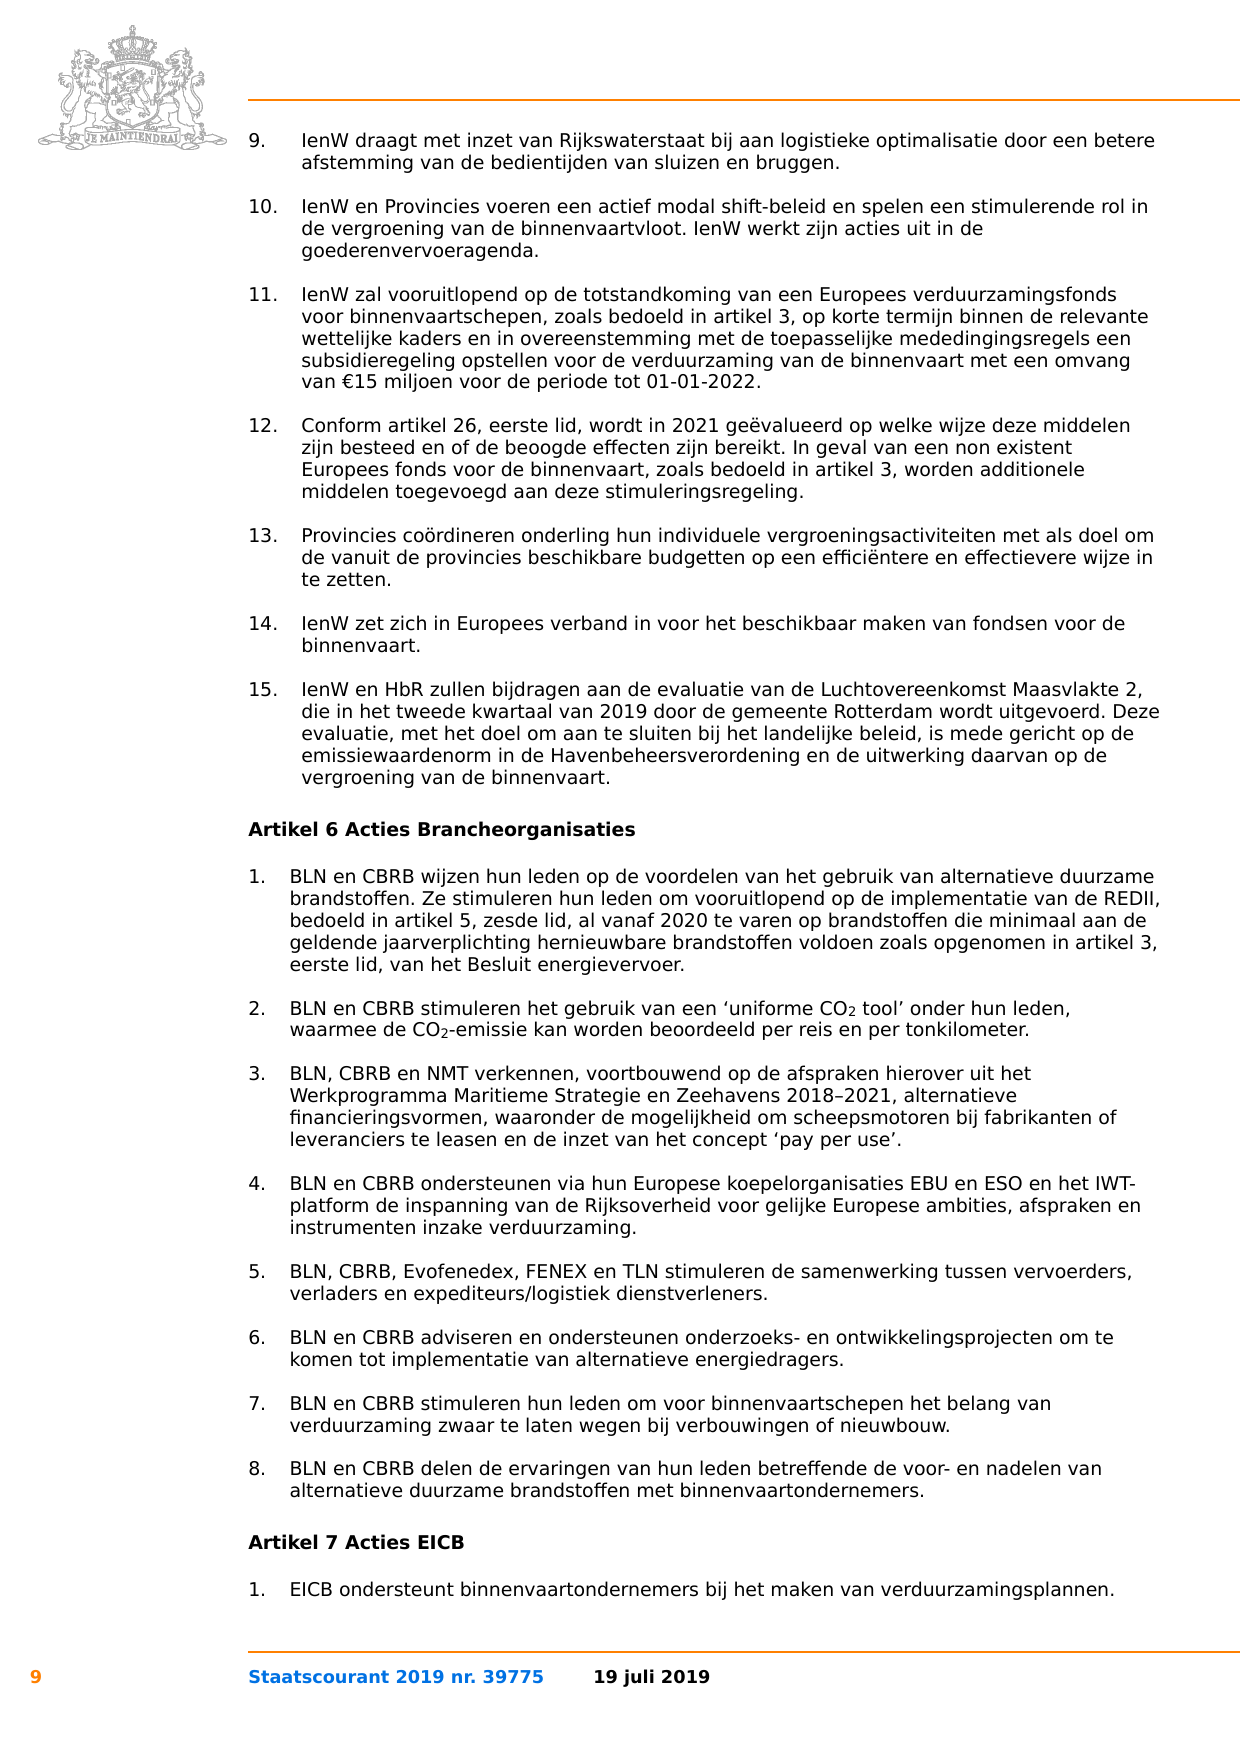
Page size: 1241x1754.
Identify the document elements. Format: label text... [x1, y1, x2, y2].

picture [38, 25, 227, 150]
text 2. BLN en CBRB stimuleren het gebruik van een ‘uniforme CO2 tool’ onder hun leden, waarmee de CO2-emissie kan worden beoordeeld per reis en per tonkilometer. [248, 997, 1163, 1041]
text 11. IenW zal vooruitlopend op de totstandkoming van een Europees verduurzamingsfonds voor binnenvaartschepen, zoals bedoeld in artikel 3, op korte termijn binnen de relevante wettelijke kaders en in overeenstemming met de toepasselijke mededingingsregels een subsidieregeling opstellen voor de verduurzaming van de binnenvaart met een omvang van €15 miljoen voor de periode tot 01-01-2022. [248, 283, 1163, 393]
text 13. Provincies coördineren onderling hun individuele vergroeningsactiviteiten met als doel om de vanuit de provincies beschikbare budgetten op een efficiëntere en effectievere wijze in te zetten. [248, 525, 1163, 591]
subtitle Artikel 6 Acties Brancheorganisaties [248, 819, 1163, 841]
text 1. BLN en CBRB wijzen hun leden op de voordelen van het gebruik van alternatieve duurzame brandstoffen. Ze stimuleren hun leden om vooruitlopend op de implementatie van de REDII, bedoeld in artikel 5, zesde lid, al vanaf 2020 te varen op brandstoffen die minimaal aan de geldende jaarverplichting hernieuwbare brandstoffen voldoen zoals opgenomen in artikel 3, eerste lid, van het Besluit energievervoer. [248, 866, 1163, 976]
text 8. BLN en CBRB delen de ervaringen van hun leden betreffende de voor- en nadelen van alternatieve duurzame brandstoffen met binnenvaartondernemers. [248, 1458, 1163, 1502]
text 10. IenW en Provincies voeren een actief modal shift-beleid en spelen een stimulerende rol in de vergroening van de binnenvaartvloot. IenW werkt zijn acties uit in de goederenvervoeragenda. [248, 196, 1163, 262]
subtitle Artikel 7 Acties EICB [248, 1532, 1163, 1554]
text 1. EICB ondersteunt binnenvaartondernemers bij het maken van verduurzamingsplannen. [248, 1579, 1163, 1601]
text 4. BLN en CBRB ondersteunen via hun Europese koepelorganisaties EBU en ESO en het IWT-platform de inspanning van de Rijksoverheid voor gelijke Europese ambities, afspraken en instrumenten inzake verduurzaming. [248, 1173, 1163, 1239]
text 12. Conform artikel 26, eerste lid, wordt in 2021 geëvalueerd op welke wijze deze middelen zijn besteed en of de beoogde effecten zijn bereikt. In geval van een non existent Europees fonds voor de binnenvaart, zoals bedoeld in artikel 3, worden additionele middelen toegevoegd aan deze stimuleringsregeling. [248, 415, 1163, 503]
text 6. BLN en CBRB adviseren en ondersteunen onderzoeks- en ontwikkelingsprojecten om te komen tot implementatie van alternatieve energiedragers. [248, 1327, 1163, 1371]
text 9. IenW draagt met inzet van Rijkswaterstaat bij aan logistieke optimalisatie door een betere afstemming van de bedientijden van sluizen en bruggen. [248, 130, 1163, 174]
text 7. BLN en CBRB stimuleren hun leden om voor binnenvaartschepen het belang van verduurzaming zwaar te laten wegen bij verbouwingen of nieuwbouw. [248, 1392, 1163, 1436]
text 3. BLN, CBRB en NMT verkennen, voortbouwend op de afspraken hierover uit het Werkprogramma Maritieme Strategie en Zeehavens 2018–2021, alternatieve financieringsvormen, waaronder de mogelijkheid om scheepsmotoren bij fabrikanten of leveranciers te leasen en de inzet van het concept ‘pay per use’. [248, 1063, 1163, 1151]
text 15. IenW en HbR zullen bijdragen aan de evaluatie van de Luchtovereenkomst Maasvlakte 2, die in het tweede kwartaal van 2019 door de gemeente Rotterdam wordt uitgevoerd. Deze evaluatie, met het doel om aan te sluiten bij het landelijke beleid, is mede gericht op de emissiewaardenorm in de Havenbeheersverordening en de uitwerking daarvan op de vergroening van de binnenvaart. [248, 679, 1163, 789]
text 14. IenW zet zich in Europees verband in voor het beschikbaar maken van fondsen voor de binnenvaart. [248, 613, 1163, 657]
text 5. BLN, CBRB, Evofenedex, FENEX en TLN stimuleren de samenwerking tussen vervoerders, verladers en expediteurs/logistiek dienstverleners. [248, 1261, 1163, 1305]
